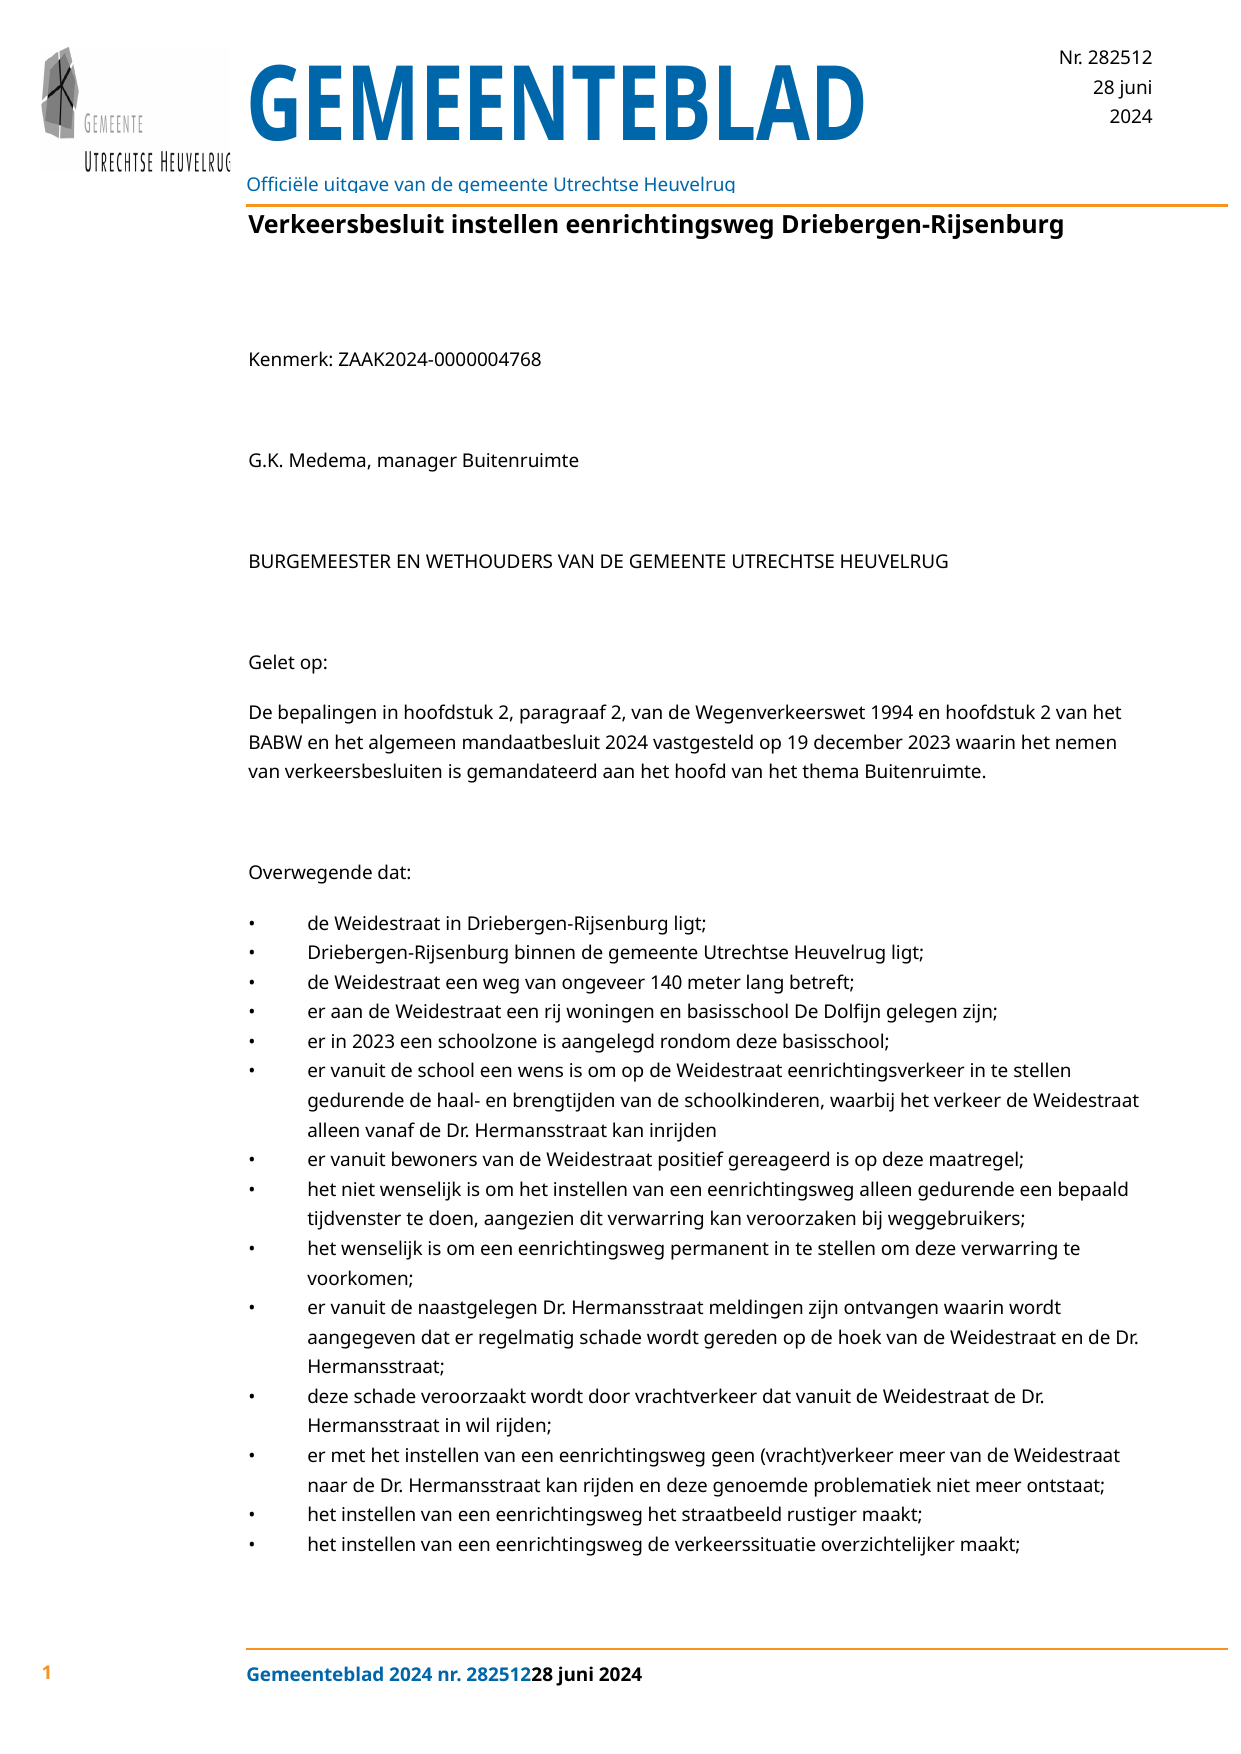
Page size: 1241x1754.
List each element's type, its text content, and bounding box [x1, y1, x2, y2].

list er vanuit de naastgelegen Dr. Hermansstraat meldingen zijn ontvangen waarin wordt aangegeven dat er regelmatig schade wordt gereden op de hoek van de Weidestraat en de Dr. Hermansstraat; [248, 1294, 1152, 1379]
list het wenselijk is om een eenrichtingsweg permanent in te stellen om deze verwarring te voorkomen; [248, 1235, 1152, 1291]
list het niet wenselijk is om het instellen van een eenrichtingsweg alleen gedurende een bepaald tijdvenster te doen, aangezien dit verwarring kan veroorzaken bij weggebruikers; [248, 1176, 1152, 1231]
list de Weidestraat in Driebergen-Rijsenburg ligt; [248, 910, 1152, 936]
text Verkeersbesluit instellen eenrichtingsweg Driebergen-Rijsenburg [248, 207, 1152, 241]
list er aan de Weidestraat een rij woningen en basisschool De Dolfijn gelegen zijn; [248, 998, 1152, 1024]
text BURGEMEESTER EN WETHOUDERS VAN DE GEMEENTE UTRECHTSE HEUVELRUG [248, 548, 1152, 574]
list Driebergen-Rijsenburg binnen de gemeente Utrechtse Heuvelrug ligt; [248, 939, 1152, 965]
text De bepalingen in hoofdstuk 2, paragraaf 2, van de Wegenverkeerswet 1994 en hoofdstuk 2 van het BABW en het algemeen mandaatbesluit 2024 vastgesteld op 19 december 2023 waarin het nemen van verkeersbesluiten is gemandateerd aan het hoofd van het thema Buitenruimte. [248, 699, 1152, 784]
text G.K. Medema, manager Buitenruimte [248, 447, 1152, 473]
list er vanuit bewoners van de Weidestraat positief gereageerd is op deze maatregel; [248, 1146, 1152, 1172]
picture [41, 47, 231, 172]
text Kenmerk: ZAAK2024-0000004768 [248, 346, 1152, 372]
text Gelet op: [248, 649, 1152, 675]
list er vanuit de school een wens is om op de Weidestraat eenrichtingsverkeer in te stellen gedurende de haal- en brengtijden van de schoolkinderen, waarbij het verkeer de Weidestraat alleen vanaf de Dr. Hermansstraat kan inrijden [248, 1058, 1152, 1143]
list het instellen van een eenrichtingsweg de verkeerssituatie overzichtelijker maakt; [248, 1531, 1152, 1557]
list het instellen van een eenrichtingsweg het straatbeeld rustiger maakt; [248, 1501, 1152, 1527]
list er met het instellen van een eenrichtingsweg geen (vracht)verkeer meer van de Weidestraat naar de Dr. Hermansstraat kan rijden en deze genoemde problematiek niet meer ontstaat; [248, 1442, 1152, 1498]
list deze schade veroorzaakt wordt door vrachtverkeer dat vanuit de Weidestraat de Dr. Hermansstraat in wil rijden; [248, 1383, 1152, 1438]
list er in 2023 een schoolzone is aangelegd rondom deze basisschool; [248, 1028, 1152, 1054]
list de Weidestraat een weg van ongeveer 140 meter lang betreft; [248, 969, 1152, 995]
text Overwegende dat: [248, 859, 1152, 885]
